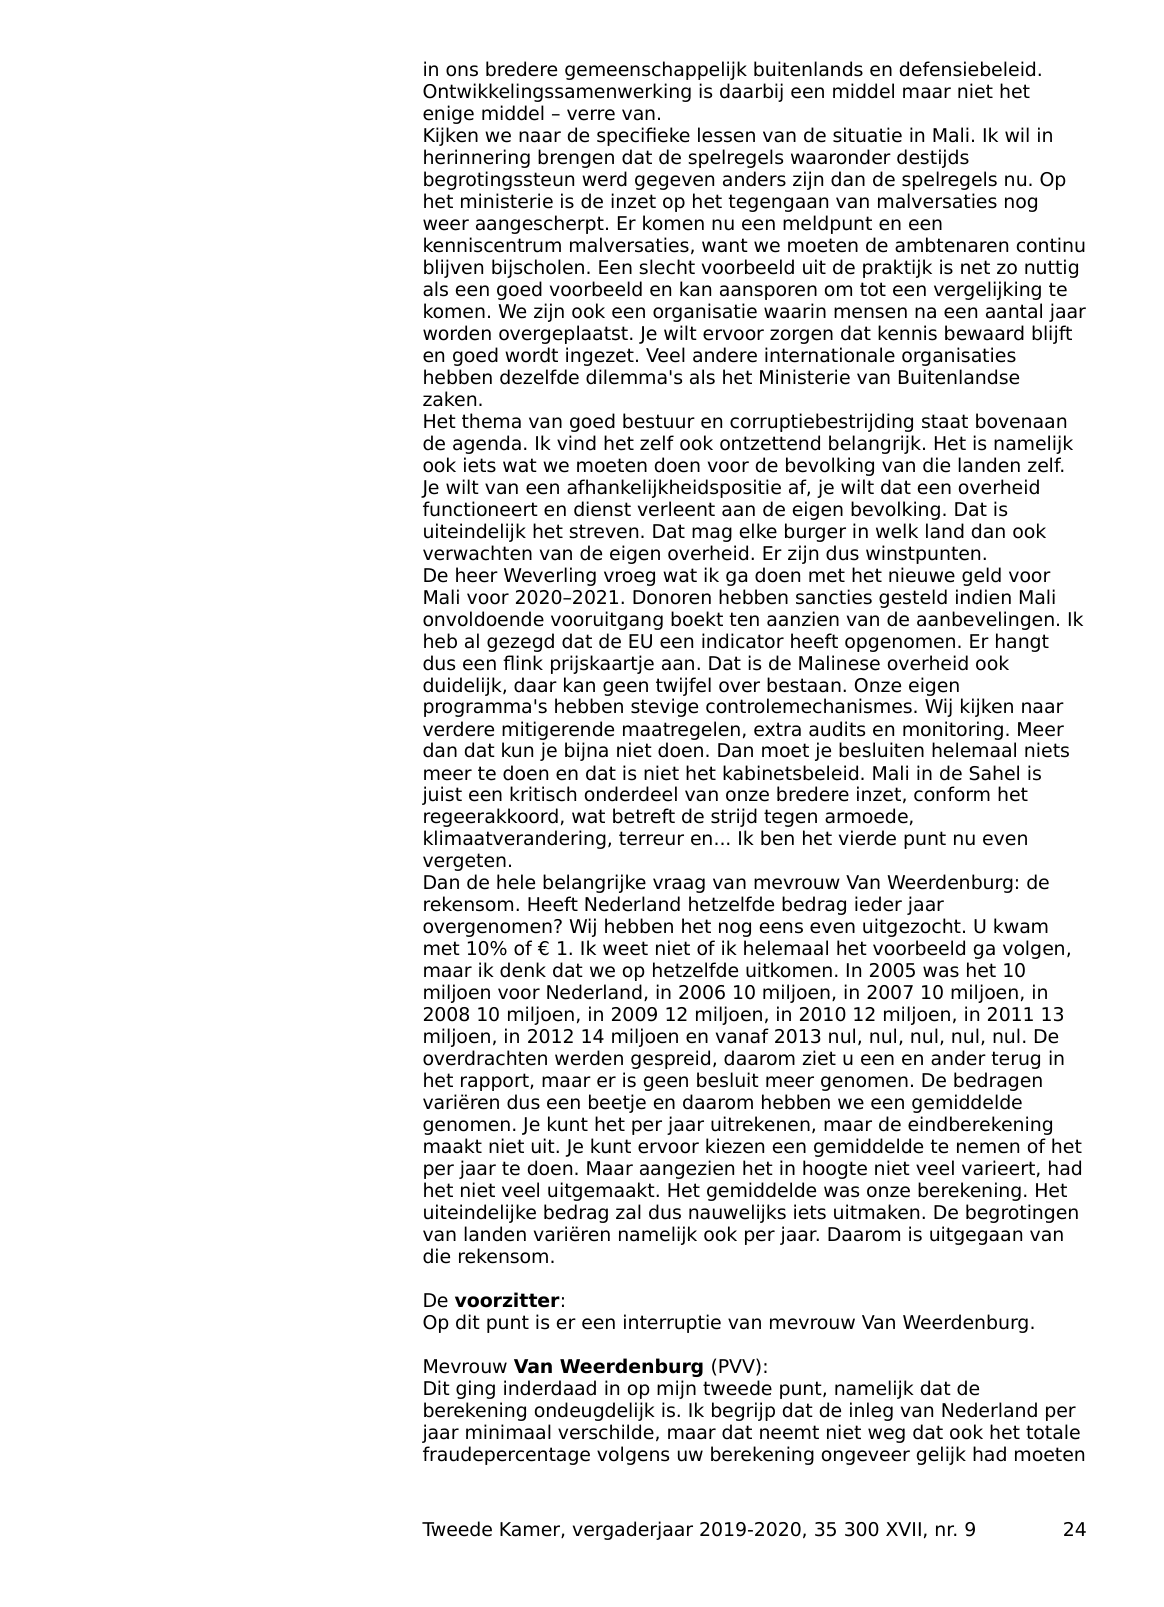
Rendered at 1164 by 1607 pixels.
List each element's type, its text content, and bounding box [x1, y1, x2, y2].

text Dit ging inderdaad in op mijn tweede punt, namelijk dat de berekening ondeugdelijk is. Ik begrijp dat de inleg van Nederland per jaar minimaal verschilde, maar dat neemt niet weg dat ook het totale fraudepercentage volgens uw berekening ongeveer gelijk had moeten [422, 1378, 1087, 1466]
text Kijken we naar de specifieke lessen van de situatie in Mali. Ik wil in herinnering brengen dat de spelregels waaronder destijds begrotingssteun werd gegeven anders zijn dan de spelregels nu. Op het ministerie is de inzet op het tegengaan van malversaties nog weer aangescherpt. Er komen nu een meldpunt en een kenniscentrum malversaties, want we moeten de ambtenaren continu blijven bijscholen. Een slecht voorbeeld uit de praktijk is net zo nuttig als een goed voorbeeld en kan aansporen om tot een vergelijking te komen. We zijn ook een organisatie waarin mensen na een aantal jaar worden overgeplaatst. Je wilt ervoor zorgen dat kennis bewaard blijft en goed wordt ingezet. Veel andere internationale organisaties hebben dezelfde dilemma's als het Ministerie van Buitenlandse zaken. [422, 125, 1087, 411]
text Dan de hele belangrijke vraag van mevrouw Van Weerdenburg: de rekensom. Heeft Nederland hetzelfde bedrag ieder jaar overgenomen? Wij hebben het nog eens even uitgezocht. U kwam met 10% of € 1. Ik weet niet of ik helemaal het voorbeeld ga volgen, maar ik denk dat we op hetzelfde uitkomen. In 2005 was het 10 miljoen voor Nederland, in 2006 10 miljoen, in 2007 10 miljoen, in 2008 10 miljoen, in 2009 12 miljoen, in 2010 12 miljoen, in 2011 13 miljoen, in 2012 14 miljoen en vanaf 2013 nul, nul, nul, nul, nul. De overdrachten werden gespreid, daarom ziet u een en ander terug in het rapport, maar er is geen besluit meer genomen. De bedragen variëren dus een beetje en daarom hebben we een gemiddelde genomen. Je kunt het per jaar uitrekenen, maar de eindberekening maakt niet uit. Je kunt ervoor kiezen een gemiddelde te nemen of het per jaar te doen. Maar aangezien het in hoogte niet veel varieert, had het niet veel uitgemaakt. Het gemiddelde was onze berekening. Het uiteindelijke bedrag zal dus nauwelijks iets uitmaken. De begrotingen van landen variëren namelijk ook per jaar. Daarom is uitgegaan van die rekensom. [422, 872, 1087, 1268]
text Het thema van goed bestuur en corruptiebestrijding staat bovenaan de agenda. Ik vind het zelf ook ontzettend belangrijk. Het is namelijk ook iets wat we moeten doen voor de bevolking van die landen zelf. Je wilt van een afhankelijkheidspositie af, je wilt dat een overheid functioneert en dienst verleent aan de eigen bevolking. Dat is uiteindelijk het streven. Dat mag elke burger in welk land dan ook verwachten van de eigen overheid. Er zijn dus winstpunten. [422, 411, 1087, 564]
text Op dit punt is er een interruptie van mevrouw Van Weerdenburg. [422, 1312, 1087, 1334]
text De voorzitter: [422, 1290, 1087, 1312]
text Mevrouw Van Weerdenburg (PVV): [422, 1356, 1087, 1378]
text in ons bredere gemeenschappelijk buitenlands en defensiebeleid. Ontwikkelingssamenwerking is daarbij een middel maar niet het enige middel – verre van. [422, 59, 1087, 125]
text De heer Weverling vroeg wat ik ga doen met het nieuwe geld voor Mali voor 2020–2021. Donoren hebben sancties gesteld indien Mali onvoldoende vooruitgang boekt ten aanzien van de aanbevelingen. Ik heb al gezegd dat de EU een indicator heeft opgenomen. Er hangt dus een flink prijskaartje aan. Dat is de Malinese overheid ook duidelijk, daar kan geen twijfel over bestaan. Onze eigen programma's hebben stevige controlemechanismes. Wij kijken naar verdere mitigerende maatregelen, extra audits en monitoring. Meer dan dat kun je bijna niet doen. Dan moet je besluiten helemaal niets meer te doen en dat is niet het kabinetsbeleid. Mali in de Sahel is juist een kritisch onderdeel van onze bredere inzet, conform het regeerakkoord, wat betreft de strijd tegen armoede, klimaatverandering, terreur en... Ik ben het vierde punt nu even vergeten. [422, 564, 1087, 872]
